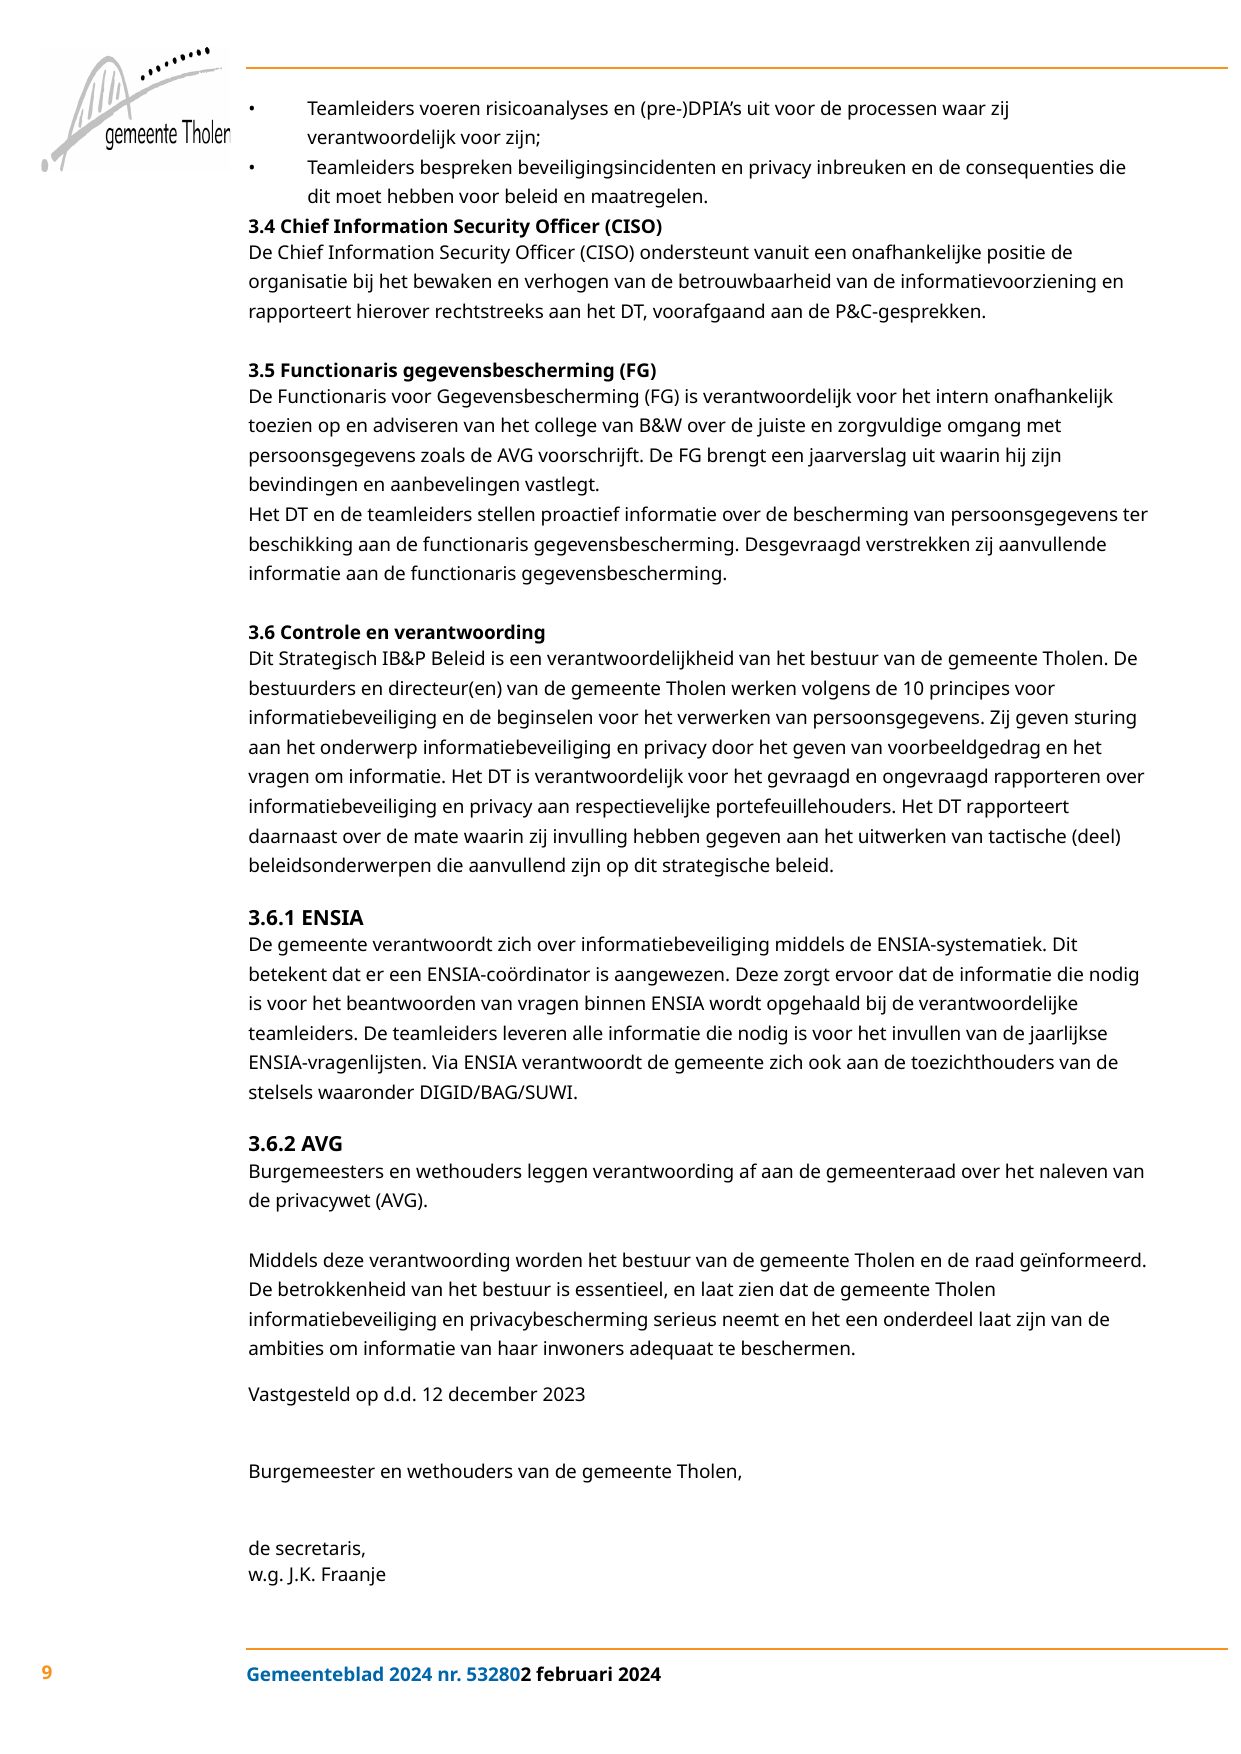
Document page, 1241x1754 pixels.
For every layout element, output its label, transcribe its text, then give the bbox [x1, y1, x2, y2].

list Teamleiders voeren risicoanalyses en (pre-)DPIA’s uit voor de processen waar zij verantwoordelijk voor zijn; [248, 95, 1152, 150]
text de secretaris, [248, 1536, 1152, 1561]
text Burgemeester en wethouders van de gemeente Tholen, [248, 1458, 1152, 1484]
text 3.6.2 AVG [248, 1129, 1152, 1158]
text 3.6.1 ENSIA [248, 903, 1152, 931]
text Burgemeesters en wethouders leggen verantwoording af aan de gemeenteraad over het naleven van de privacywet (AVG). [248, 1158, 1152, 1213]
text Dit Strategisch IB&P Beleid is een verantwoordelijkheid van het bestuur van de gemeente Tholen. De bestuurders en directeur(en) van de gemeente Tholen werken volgens de 10 principes voor informatiebeveiliging en de beginselen voor het verwerken van persoonsgegevens. Zij geven sturing aan het onderwerp informatiebeveiliging en privacy door het geven van voorbeeldgedrag en het vragen om informatie. Het DT is verantwoordelijk voor het gevraagd en ongevraagd rapporteren over informatiebeveiliging en privacy aan respectievelijke portefeuillehouders. Het DT rapporteert daarnaast over de mate waarin zij invulling hebben gegeven aan het uitwerken van tactische (deel) beleidsonderwerpen die aanvullend zijn op dit strategische beleid. [248, 645, 1152, 878]
text Middels deze verantwoording worden het bestuur van de gemeente Tholen en de raad geïnformeerd. De betrokkenheid van het bestuur is essentieel, en laat zien dat de gemeente Tholen informatiebeveiliging en privacybescherming serieus neemt en het een onderdeel laat zijn van de ambities om informatie van haar inwoners adequaat te beschermen. [248, 1247, 1152, 1361]
picture [41, 47, 231, 172]
text Vastgesteld op d.d. 12 december 2023 [248, 1381, 1152, 1407]
text 3.5 Functionaris gegevensbescherming (FG) [248, 357, 1152, 383]
text w.g. J.K. Fraanje [248, 1561, 1152, 1587]
list Teamleiders bespreken beveiligingsincidenten en privacy inbreuken en de consequenties die dit moet hebben voor beleid en maatregelen. [248, 154, 1152, 209]
text De gemeente verantwoordt zich over informatiebeveiliging middels de ENSIA-systematiek. Dit betekent dat er een ENSIA-coördinator is aangewezen. Deze zorgt ervoor dat de informatie die nodig is voor het beantwoorden van vragen binnen ENSIA wordt opgehaald bij de verantwoordelijke teamleiders. De teamleiders leveren alle informatie die nodig is voor het invullen van de jaarlijkse ENSIA-vragenlijsten. Via ENSIA verantwoordt de gemeente zich ook aan de toezichthouders van de stelsels waaronder DIGID/BAG/SUWI. [248, 931, 1152, 1105]
text De Functionaris voor Gegevensbescherming (FG) is verantwoordelijk voor het intern onafhankelijk toezien op en adviseren van het college van B&W over de juiste en zorgvuldige omgang met persoonsgegevens zoals de AVG voorschrijft. De FG brengt een jaarverslag uit waarin hij zijn bevindingen en aanbevelingen vastlegt. [248, 383, 1152, 497]
text Het DT en de teamleiders stellen proactief informatie over de bescherming van persoonsgegevens ter beschikking aan de functionaris gegevensbescherming. Desgevraagd verstrekken zij aanvullende informatie aan de functionaris gegevensbescherming. [248, 501, 1152, 586]
text 3.4 Chief Information Security Officer (CISO) [248, 213, 1152, 239]
text De Chief Information Security Officer (CISO) ondersteunt vanuit een onafhankelijke positie de organisatie bij het bewaken en verhogen van de betrouwbaarheid van de informatievoorziening en rapporteert hierover rechtstreeks aan het DT, voorafgaand aan de P&C-gesprekken. [248, 239, 1152, 324]
text 3.6 Controle en verantwoording [248, 619, 1152, 645]
